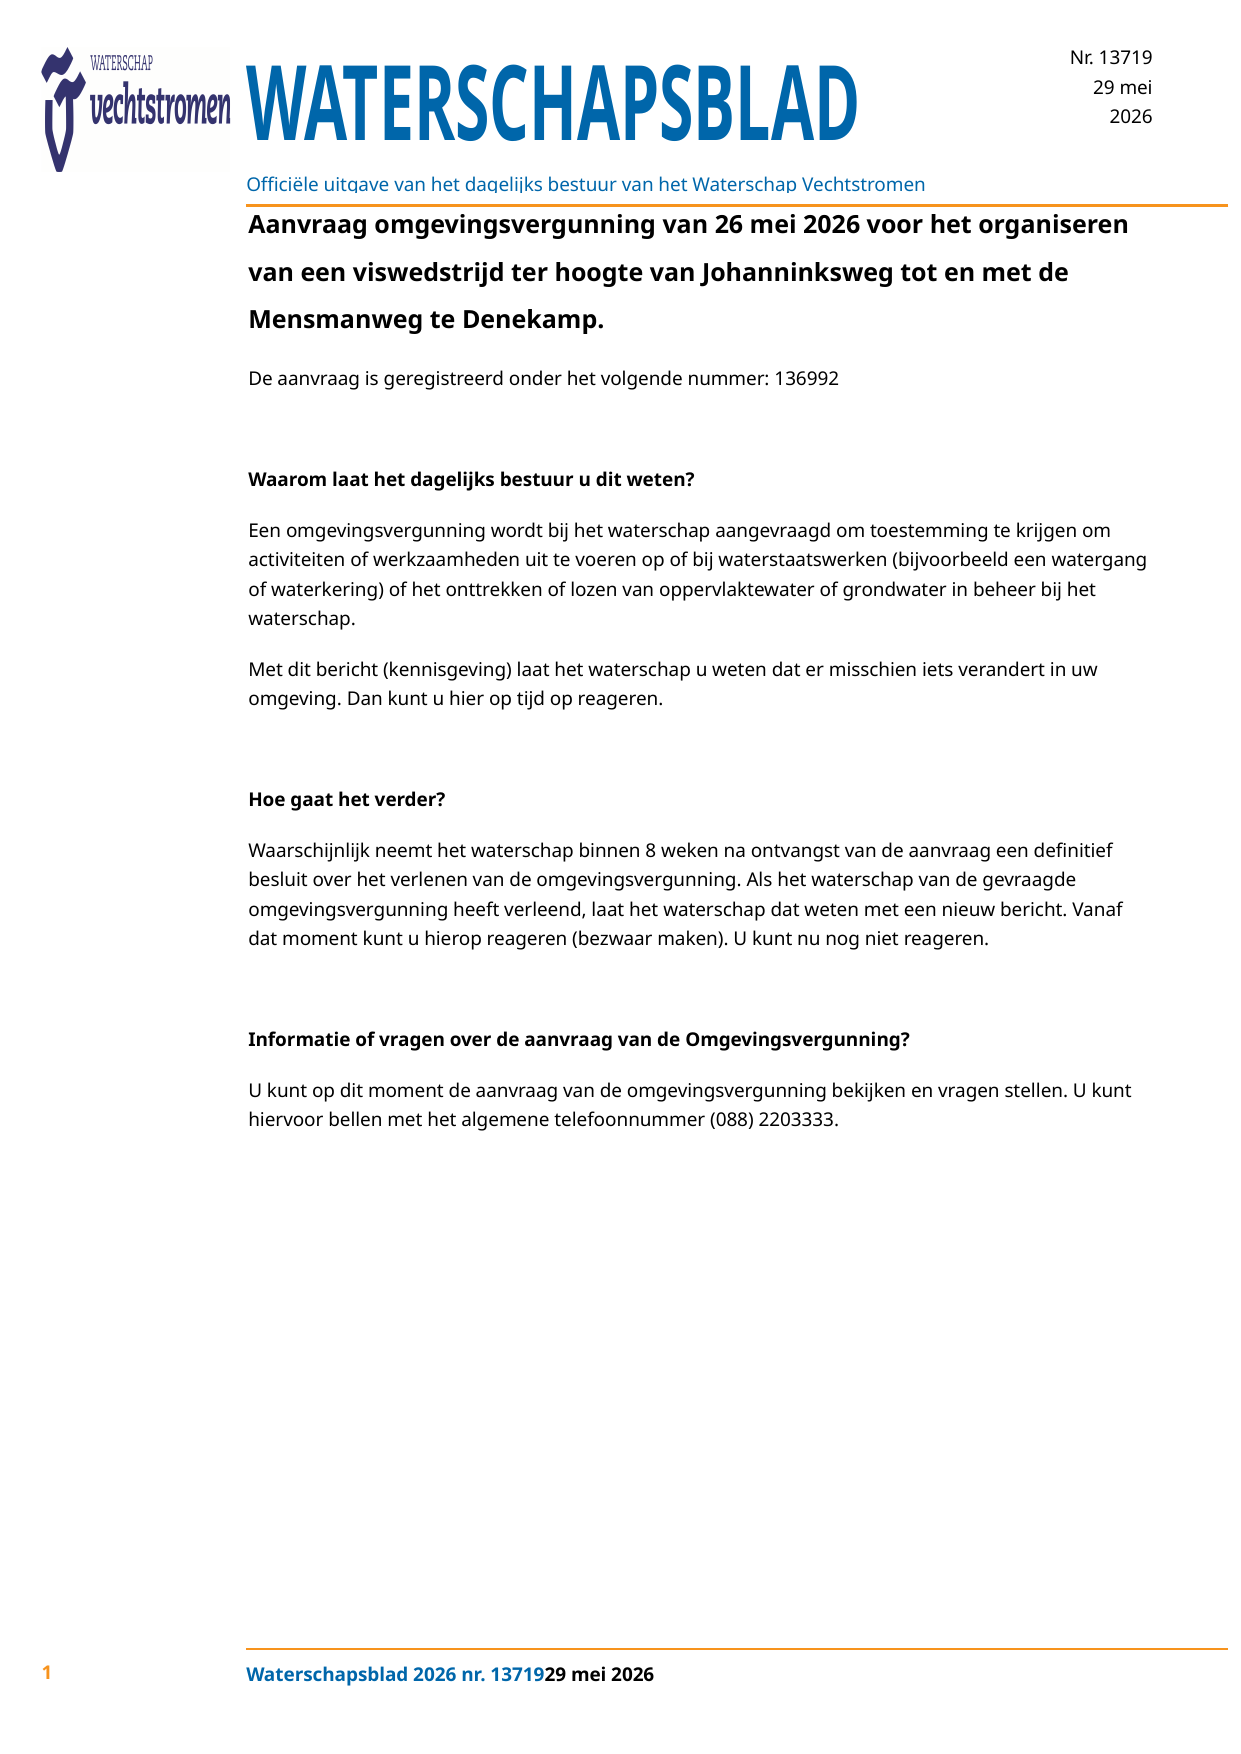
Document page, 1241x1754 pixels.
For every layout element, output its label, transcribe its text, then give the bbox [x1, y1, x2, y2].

text De aanvraag is geregistreerd onder het volgende nummer: 136992 [248, 366, 1152, 391]
text Met dit bericht (kennisgeving) laat het waterschap u weten dat er misschien iets verandert in uw omgeving. Dan kunt u hier op tijd op reageren. [248, 656, 1152, 711]
text Waarschijnlijk neemt het waterschap binnen 8 weken na ontvangst van de aanvraag een definitief besluit over het verlenen van de omgevingsvergunning. Als het waterschap van de gevraagde omgevingsvergunning heeft verleend, laat het waterschap dat weten met een nieuw bericht. Vanaf dat moment kunt u hierop reageren (bezwaar maken). U kunt nu nog niet reageren. [248, 837, 1152, 951]
text Hoe gaat het verder? [248, 786, 1152, 812]
text Waarom laat het dagelijks bestuur u dit weten? [248, 466, 1152, 492]
text Aanvraag omgevingsvergunning van 26 mei 2026 voor het organiseren van een viswedstrijd ter hoogte van Johanninksweg tot en met de Mensmanweg te Denekamp. [248, 207, 1152, 336]
text U kunt op dit moment de aanvraag van de omgevingsvergunning bekijken en vragen stellen. U kunt hiervoor bellen met het algemene telefoonnummer (088) 2203333. [248, 1077, 1152, 1132]
text Informatie of vragen over de aanvraag van de Omgevingsvergunning? [248, 1026, 1152, 1052]
picture [41, 47, 231, 172]
text Een omgevingsvergunning wordt bij het waterschap aangevraagd om toestemming te krijgen om activiteiten of werkzaamheden uit te voeren op of bij waterstaatswerken (bijvoorbeeld een watergang of waterkering) of het onttrekken of lozen van oppervlaktewater of grondwater in beheer bij het waterschap. [248, 517, 1152, 631]
